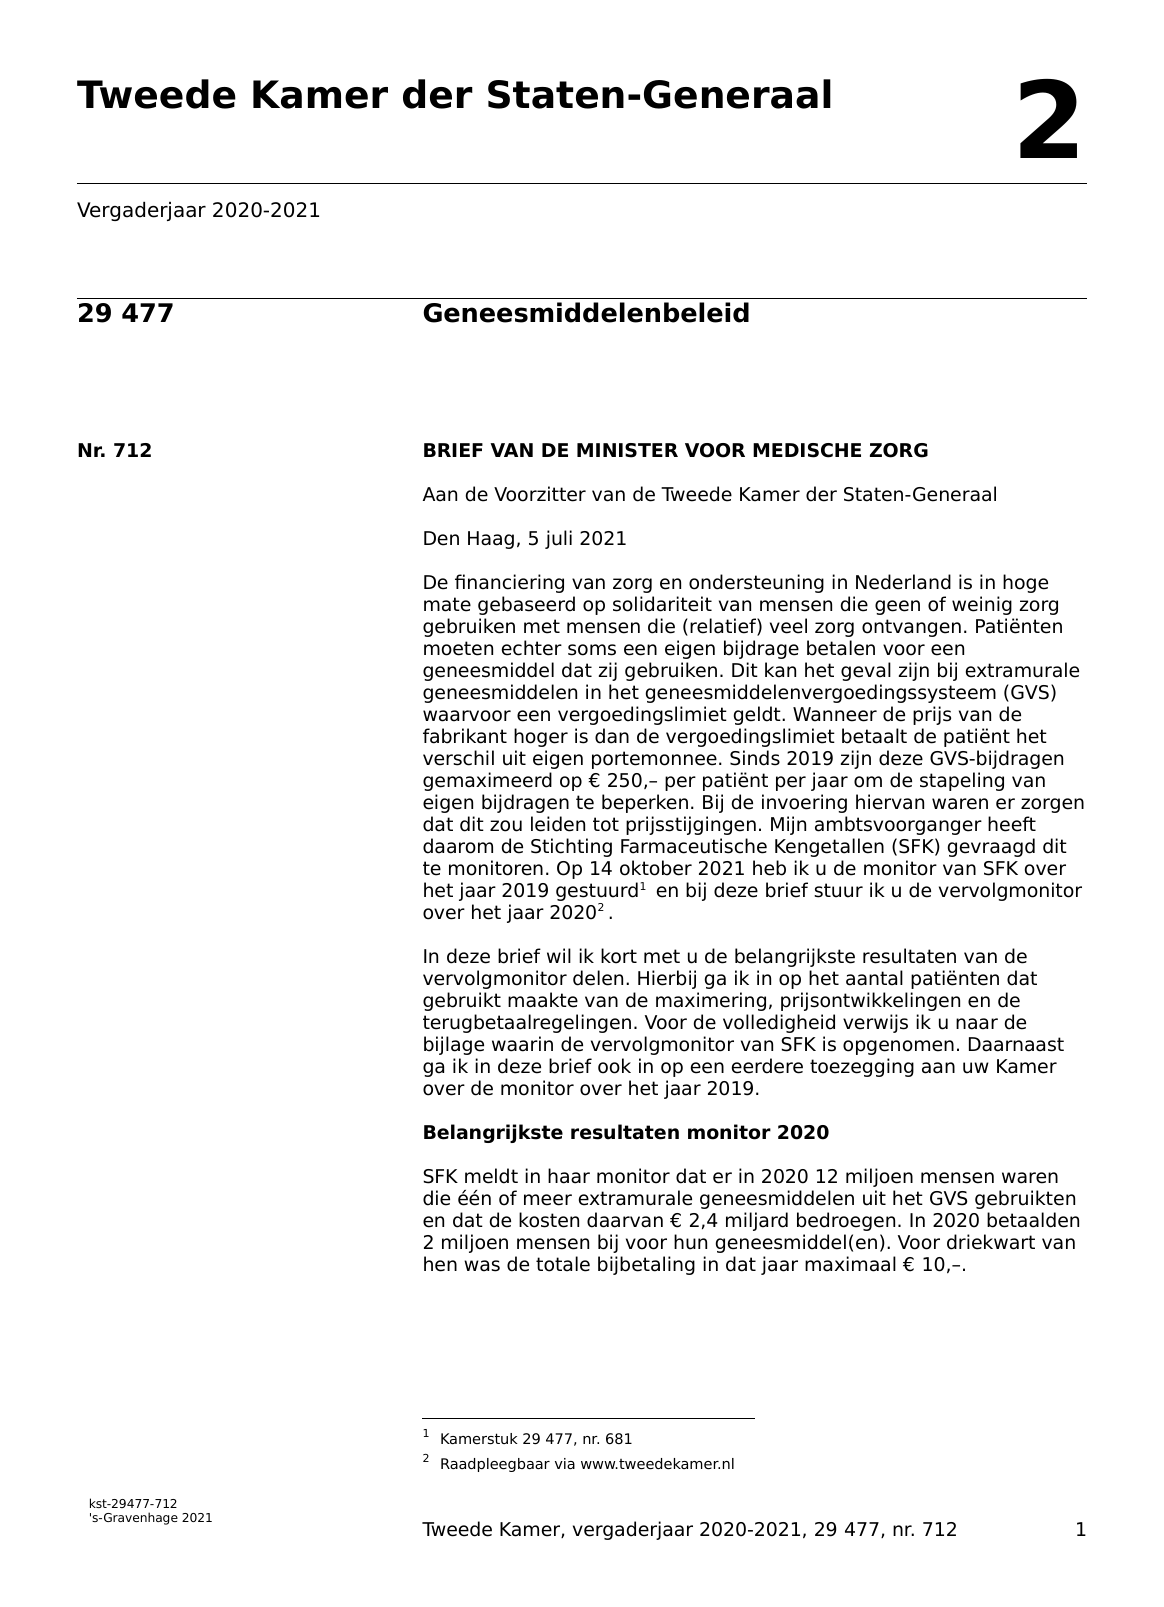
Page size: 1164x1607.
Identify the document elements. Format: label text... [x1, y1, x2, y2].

table_header 2 [886, 59, 1087, 183]
text kst-29477-712 [88, 1497, 323, 1511]
text SFK meldt in haar monitor dat er in 2020 12 miljoen mensen waren die één of meer extramurale geneesmiddelen uit het GVS gebruikten en dat de kosten daarvan € 2,4 miljard bedroegen. In 2020 betaalden 2 miljoen mensen bij voor hun geneesmiddel(en). Voor driekwart van hen was de totale bijbetaling in dat jaar maximaal € 10,–. [422, 1166, 1087, 1276]
text In deze brief wil ik kort met u de belangrijkste resultaten van de vervolgmonitor delen. Hierbij ga ik in op het aantal patiënten dat gebruikt maakte van de maximering, prijsontwikkelingen en de terugbetaalregelingen. Voor de volledigheid verwijs ik u naar de bijlage waarin de vervolgmonitor van SFK is opgenomen. Daarnaast ga ik in deze brief ook in op een eerdere toezegging aan uw Kamer over de monitor over het jaar 2019. [422, 946, 1087, 1100]
text Aan de Voorzitter van de Tweede Kamer der Staten-Generaal [422, 484, 1087, 506]
subtitle 29 477 Geneesmiddelenbeleid [77, 299, 1087, 329]
table_cell Vergaderjaar 2020-2021 [77, 184, 1087, 298]
text Kamerstuk 29 477, nr. 681 [422, 1427, 1087, 1449]
table_header Tweede Kamer der Staten-Generaal [77, 59, 886, 183]
subtitle Belangrijkste resultaten monitor 2020 [422, 1122, 1087, 1144]
subtitle Nr. 712 BRIEF VAN DE MINISTER VOOR MEDISCHE ZORG [77, 440, 1087, 462]
text De financiering van zorg en ondersteuning in Nederland is in hoge mate gebaseerd op solidariteit van mensen die geen of weinig zorg gebruiken met mensen die (relatief) veel zorg ontvangen. Patiënten moeten echter soms een eigen bijdrage betalen voor een geneesmiddel dat zij gebruiken. Dit kan het geval zijn bij extramurale geneesmiddelen in het geneesmiddelenvergoedingssysteem (GVS) waarvoor een vergoedingslimiet geldt. Wanneer de prijs van de fabrikant hoger is dan de vergoedingslimiet betaalt de patiënt het verschil uit eigen portemonnee. Sinds 2019 zijn deze GVS-bijdragen gemaximeerd op € 250,– per patiënt per jaar om de stapeling van eigen bijdragen te beperken. Bij de invoering hiervan waren er zorgen dat dit zou leiden tot prijsstijgingen. Mijn ambtsvoorganger heeft daarom de Stichting Farmaceutische Kengetallen (SFK) gevraagd dit te monitoren. Op 14 oktober 2021 heb ik u de monitor van SFK over het jaar 2019 gestuurd en bij deze brief stuur ik u de vervolgmonitor over het jaar 2020. [422, 572, 1087, 924]
text 's-Gravenhage 2021 [88, 1511, 323, 1525]
text Raadpleegbaar via www.tweedekamer.nl [422, 1452, 1087, 1474]
text Den Haag, 5 juli 2021 [422, 528, 1087, 550]
